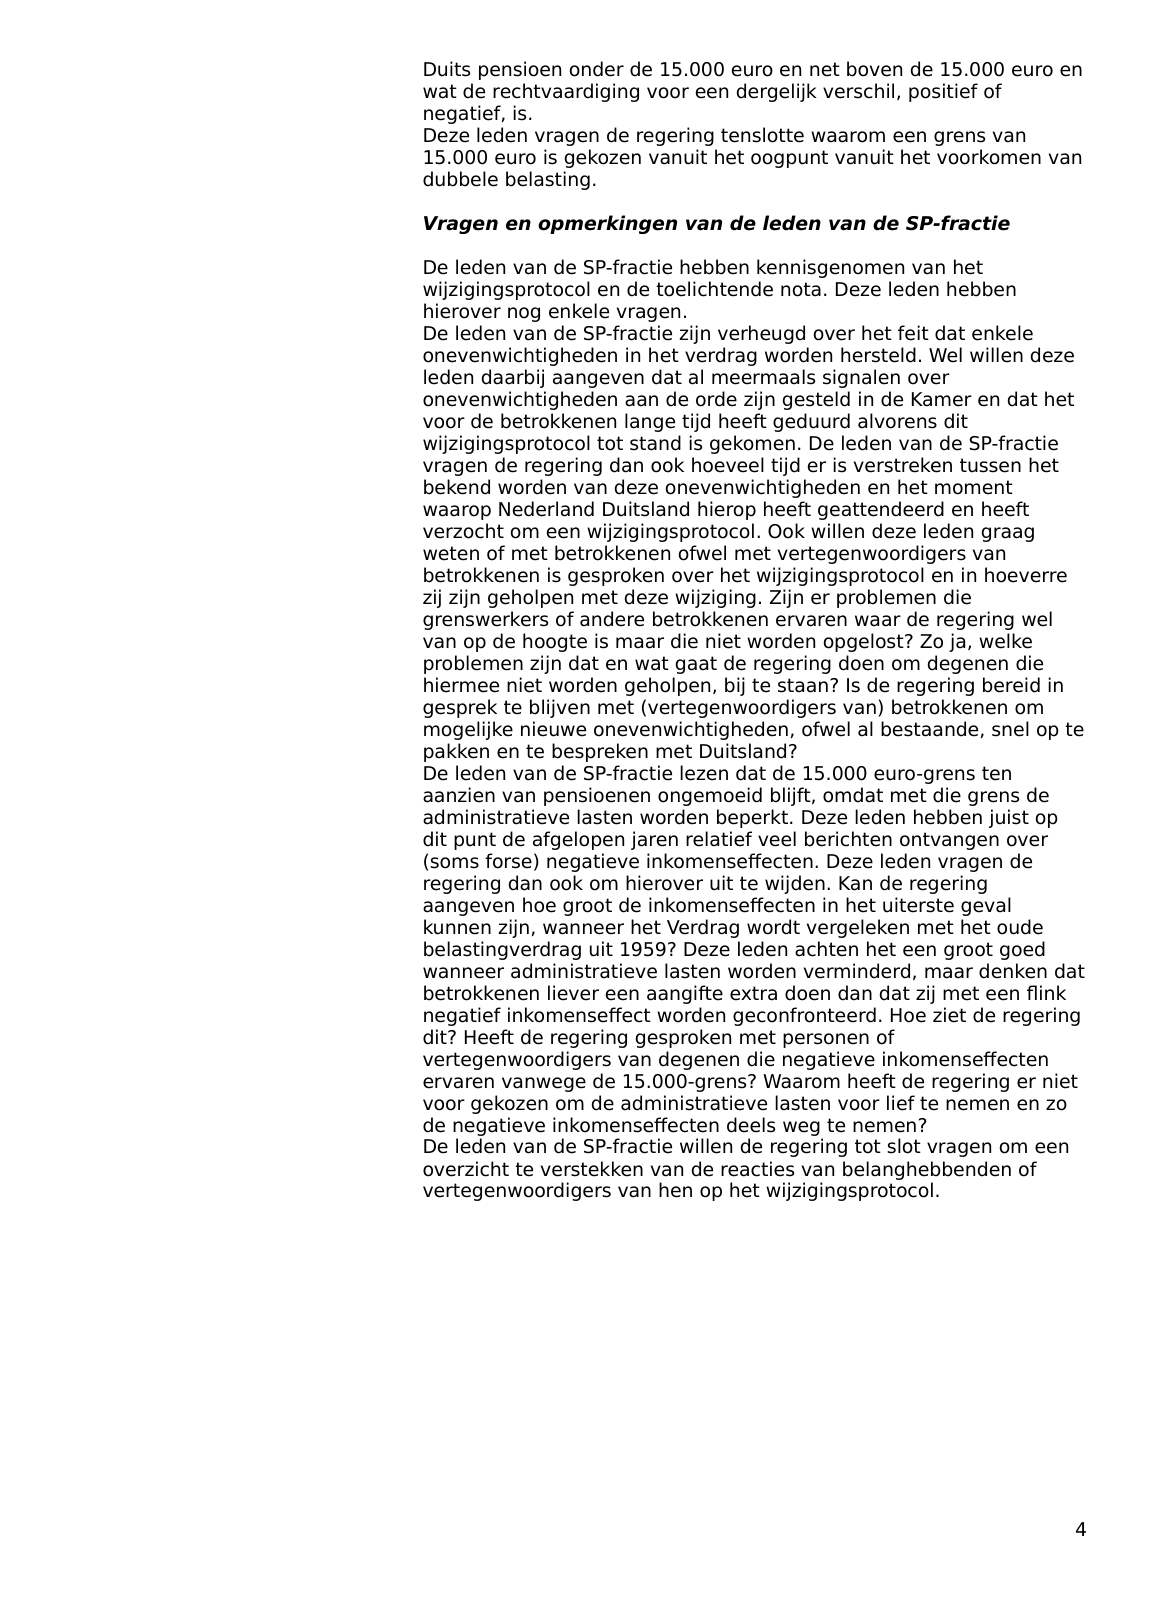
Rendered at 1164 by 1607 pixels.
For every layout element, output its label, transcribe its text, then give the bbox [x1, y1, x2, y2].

text De leden van de SP-fractie lezen dat de 15.000 euro-grens ten aanzien van pensioenen ongemoeid blijft, omdat met die grens de administratieve lasten worden beperkt. Deze leden hebben juist op dit punt de afgelopen jaren relatief veel berichten ontvangen over (soms forse) negatieve inkomenseffecten. Deze leden vragen de regering dan ook om hierover uit te wijden. Kan de regering aangeven hoe groot de inkomenseffecten in het uiterste geval kunnen zijn, wanneer het Verdrag wordt vergeleken met het oude belastingverdrag uit 1959? Deze leden achten het een groot goed wanneer administratieve lasten worden verminderd, maar denken dat betrokkenen liever een aangifte extra doen dan dat zij met een flink negatief inkomenseffect worden geconfronteerd. Hoe ziet de regering dit? Heeft de regering gesproken met personen of vertegenwoordigers van degenen die negatieve inkomenseffecten ervaren vanwege de 15.000-grens? Waarom heeft de regering er niet voor gekozen om de administratieve lasten voor lief te nemen en zo de negatieve inkomenseffecten deels weg te nemen? [422, 763, 1087, 1136]
text De leden van de SP-fractie willen de regering tot slot vragen om een overzicht te verstekken van de reacties van belanghebbenden of vertegenwoordigers van hen op het wijzigingsprotocol. [422, 1136, 1087, 1202]
subtitle Vragen en opmerkingen van de leden van de SP-fractie [422, 213, 1087, 235]
text De leden van de SP-fractie zijn verheugd over het feit dat enkele onevenwichtigheden in het verdrag worden hersteld. Wel willen deze leden daarbij aangeven dat al meermaals signalen over onevenwichtigheden aan de orde zijn gesteld in de Kamer en dat het voor de betrokkenen lange tijd heeft geduurd alvorens dit wijzigingsprotocol tot stand is gekomen. De leden van de SP-fractie vragen de regering dan ook hoeveel tijd er is verstreken tussen het bekend worden van deze onevenwichtigheden en het moment waarop Nederland Duitsland hierop heeft geattendeerd en heeft verzocht om een wijzigingsprotocol. Ook willen deze leden graag weten of met betrokkenen ofwel met vertegenwoordigers van betrokkenen is gesproken over het wijzigingsprotocol en in hoeverre zij zijn geholpen met deze wijziging. Zijn er problemen die grenswerkers of andere betrokkenen ervaren waar de regering wel van op de hoogte is maar die niet worden opgelost? Zo ja, welke problemen zijn dat en wat gaat de regering doen om degenen die hiermee niet worden geholpen, bij te staan? Is de regering bereid in gesprek te blijven met (vertegenwoordigers van) betrokkenen om mogelijke nieuwe onevenwichtigheden, ofwel al bestaande, snel op te pakken en te bespreken met Duitsland? [422, 323, 1087, 763]
text Duits pensioen onder de 15.000 euro en net boven de 15.000 euro en wat de rechtvaardiging voor een dergelijk verschil, positief of negatief, is. [422, 59, 1087, 125]
text De leden van de SP-fractie hebben kennisgenomen van het wijzigingsprotocol en de toelichtende nota. Deze leden hebben hierover nog enkele vragen. [422, 257, 1087, 323]
text Deze leden vragen de regering tenslotte waarom een grens van 15.000 euro is gekozen vanuit het oogpunt vanuit het voorkomen van dubbele belasting. [422, 125, 1087, 191]
